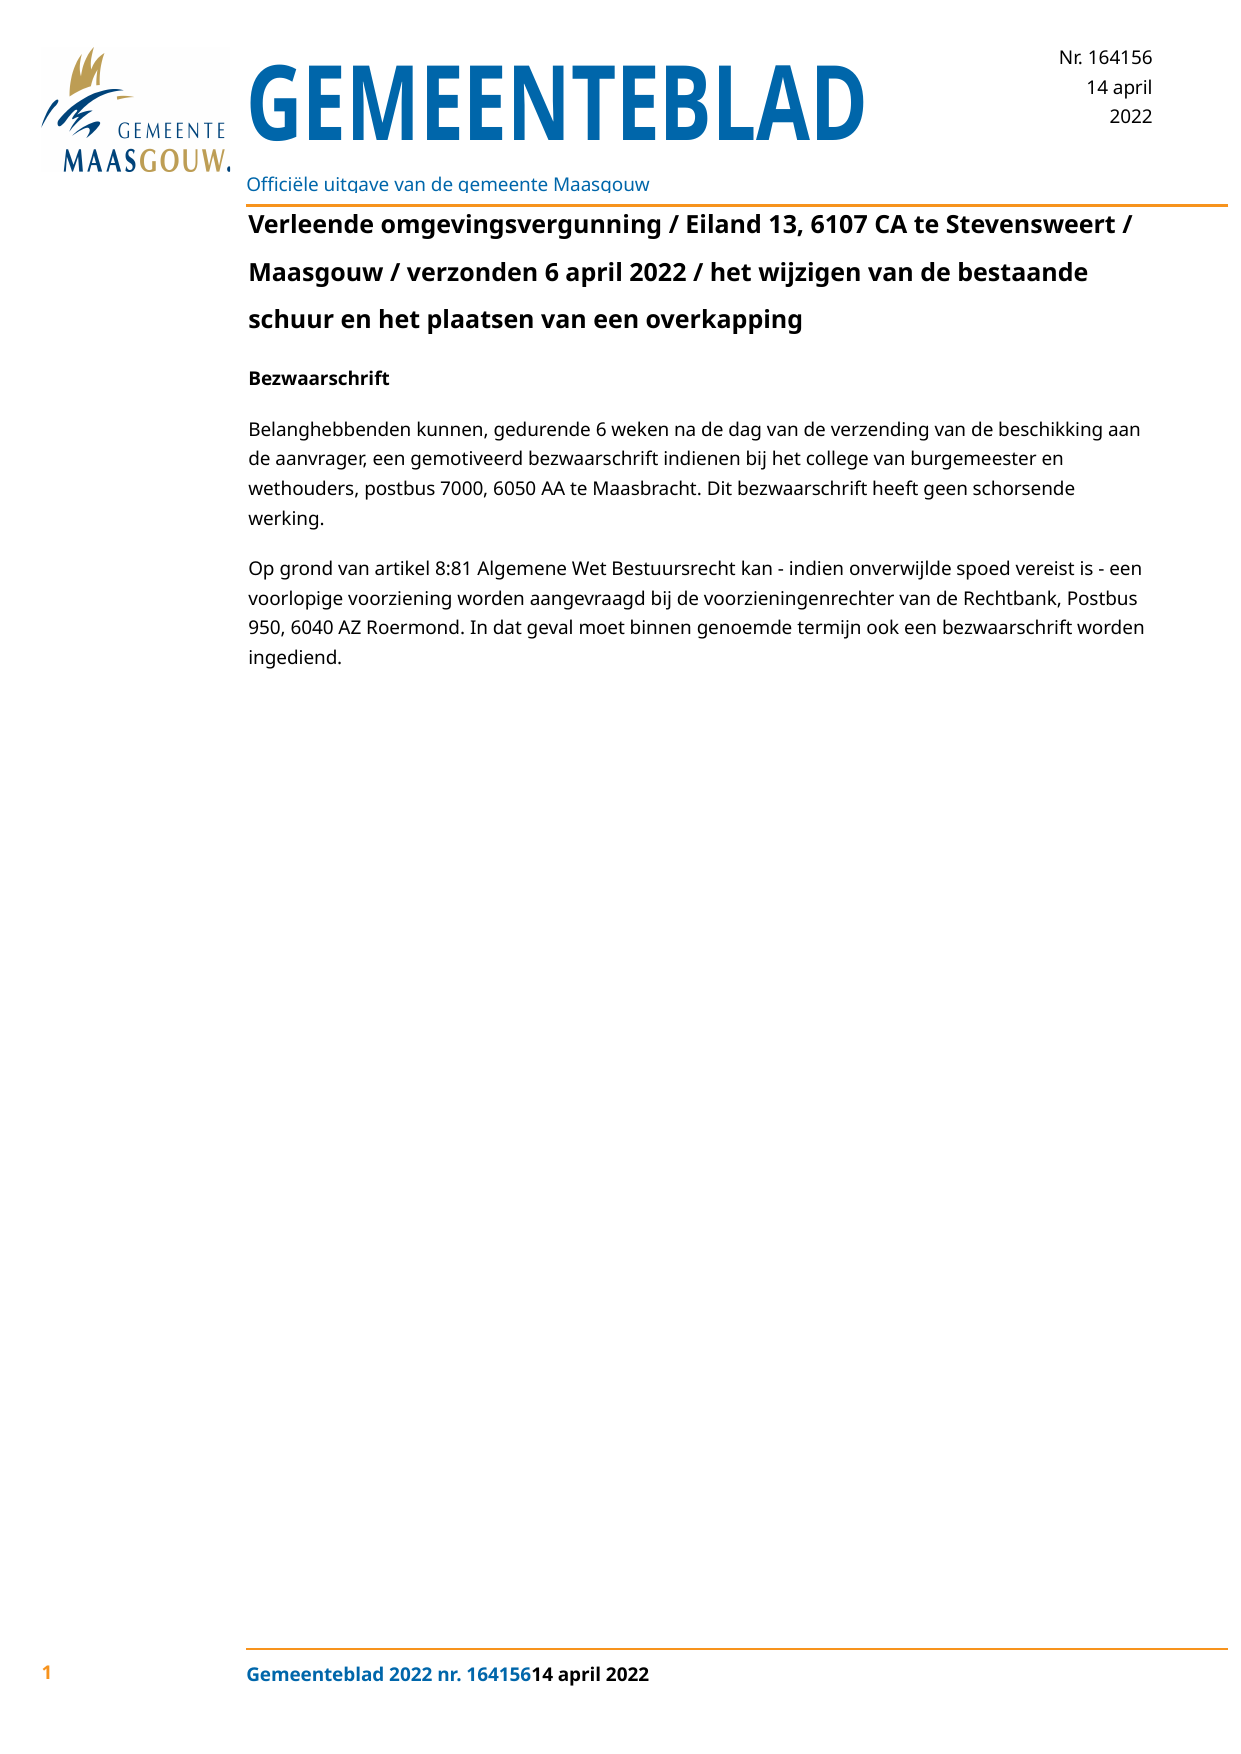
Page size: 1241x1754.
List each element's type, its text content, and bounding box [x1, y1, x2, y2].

text Verleende omgevingsvergunning / Eiland 13, 6107 CA te Stevensweert / Maasgouw / verzonden 6 april 2022 / het wijzigen van de bestaande schuur en het plaatsen van een overkapping [248, 207, 1152, 336]
picture [41, 47, 231, 172]
text Bezwaarschrift [248, 366, 1152, 391]
text Belanghebbenden kunnen, gedurende 6 weken na de dag van de verzending van de beschikking aan de aanvrager, een gemotiveerd bezwaarschrift indienen bij het college van burgemeester en wethouders, postbus 7000, 6050 AA te Maasbracht. Dit bezwaarschrift heeft geen schorsende werking. [248, 416, 1152, 530]
text Op grond van artikel 8:81 Algemene Wet Bestuursrecht kan - indien onverwijlde spoed vereist is - een voorlopige voorziening worden aangevraagd bij de voorzieningenrechter van de Rechtbank, Postbus 950, 6040 AZ Roermond. In dat geval moet binnen genoemde termijn ook een bezwaarschrift worden ingediend. [248, 555, 1152, 669]
